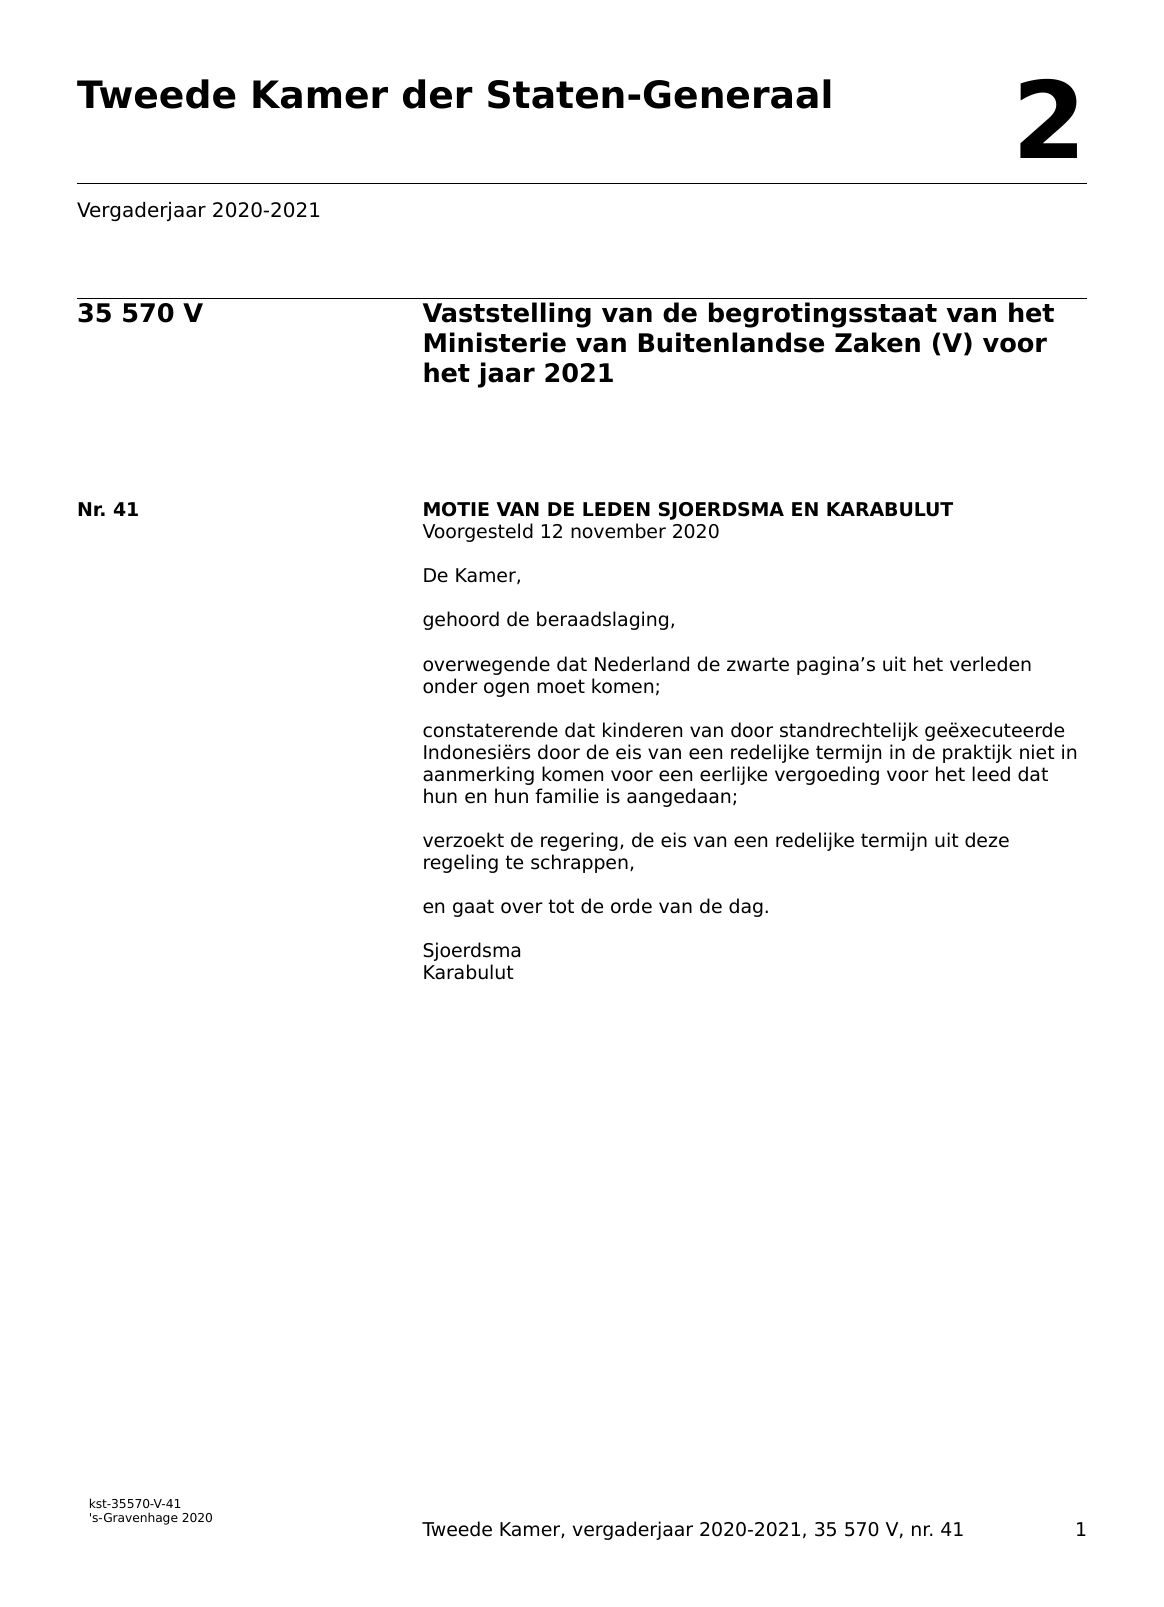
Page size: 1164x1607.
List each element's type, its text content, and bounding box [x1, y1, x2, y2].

text constaterende dat kinderen van door standrechtelijk geëxecuteerde Indonesiërs door de eis van een redelijke termijn in de praktijk niet in aanmerking komen voor een eerlijke vergoeding voor het leed dat hun en hun familie is aangedaan; [422, 720, 1087, 808]
text overwegende dat Nederland de zwarte pagina’s uit het verleden onder ogen moet komen; [422, 653, 1087, 697]
table_header Tweede Kamer der Staten-Generaal [77, 59, 886, 183]
subtitle Nr. 41 MOTIE VAN DE LEDEN SJOERDSMA EN KARABULUT [77, 499, 1087, 521]
table_header 2 [886, 59, 1087, 183]
table_cell Vergaderjaar 2020-2021 [77, 184, 1087, 298]
text kst-35570-V-41 [88, 1497, 323, 1511]
text en gaat over tot de orde van de dag. [422, 896, 1087, 918]
subtitle 35 570 V Vaststelling van de begrotingsstaat van het Ministerie van Buitenlandse Zaken (V) voor het jaar 2021 [77, 299, 1087, 388]
text gehoord de beraadslaging, [422, 609, 1087, 631]
text Voorgesteld 12 november 2020 [422, 521, 1087, 543]
text Sjoerdsma [422, 940, 1087, 962]
text De Kamer, [422, 565, 1087, 587]
text Karabulut [422, 962, 1087, 984]
text 's-Gravenhage 2020 [88, 1511, 323, 1525]
text verzoekt de regering, de eis van een redelijke termijn uit deze regeling te schrappen, [422, 830, 1087, 874]
